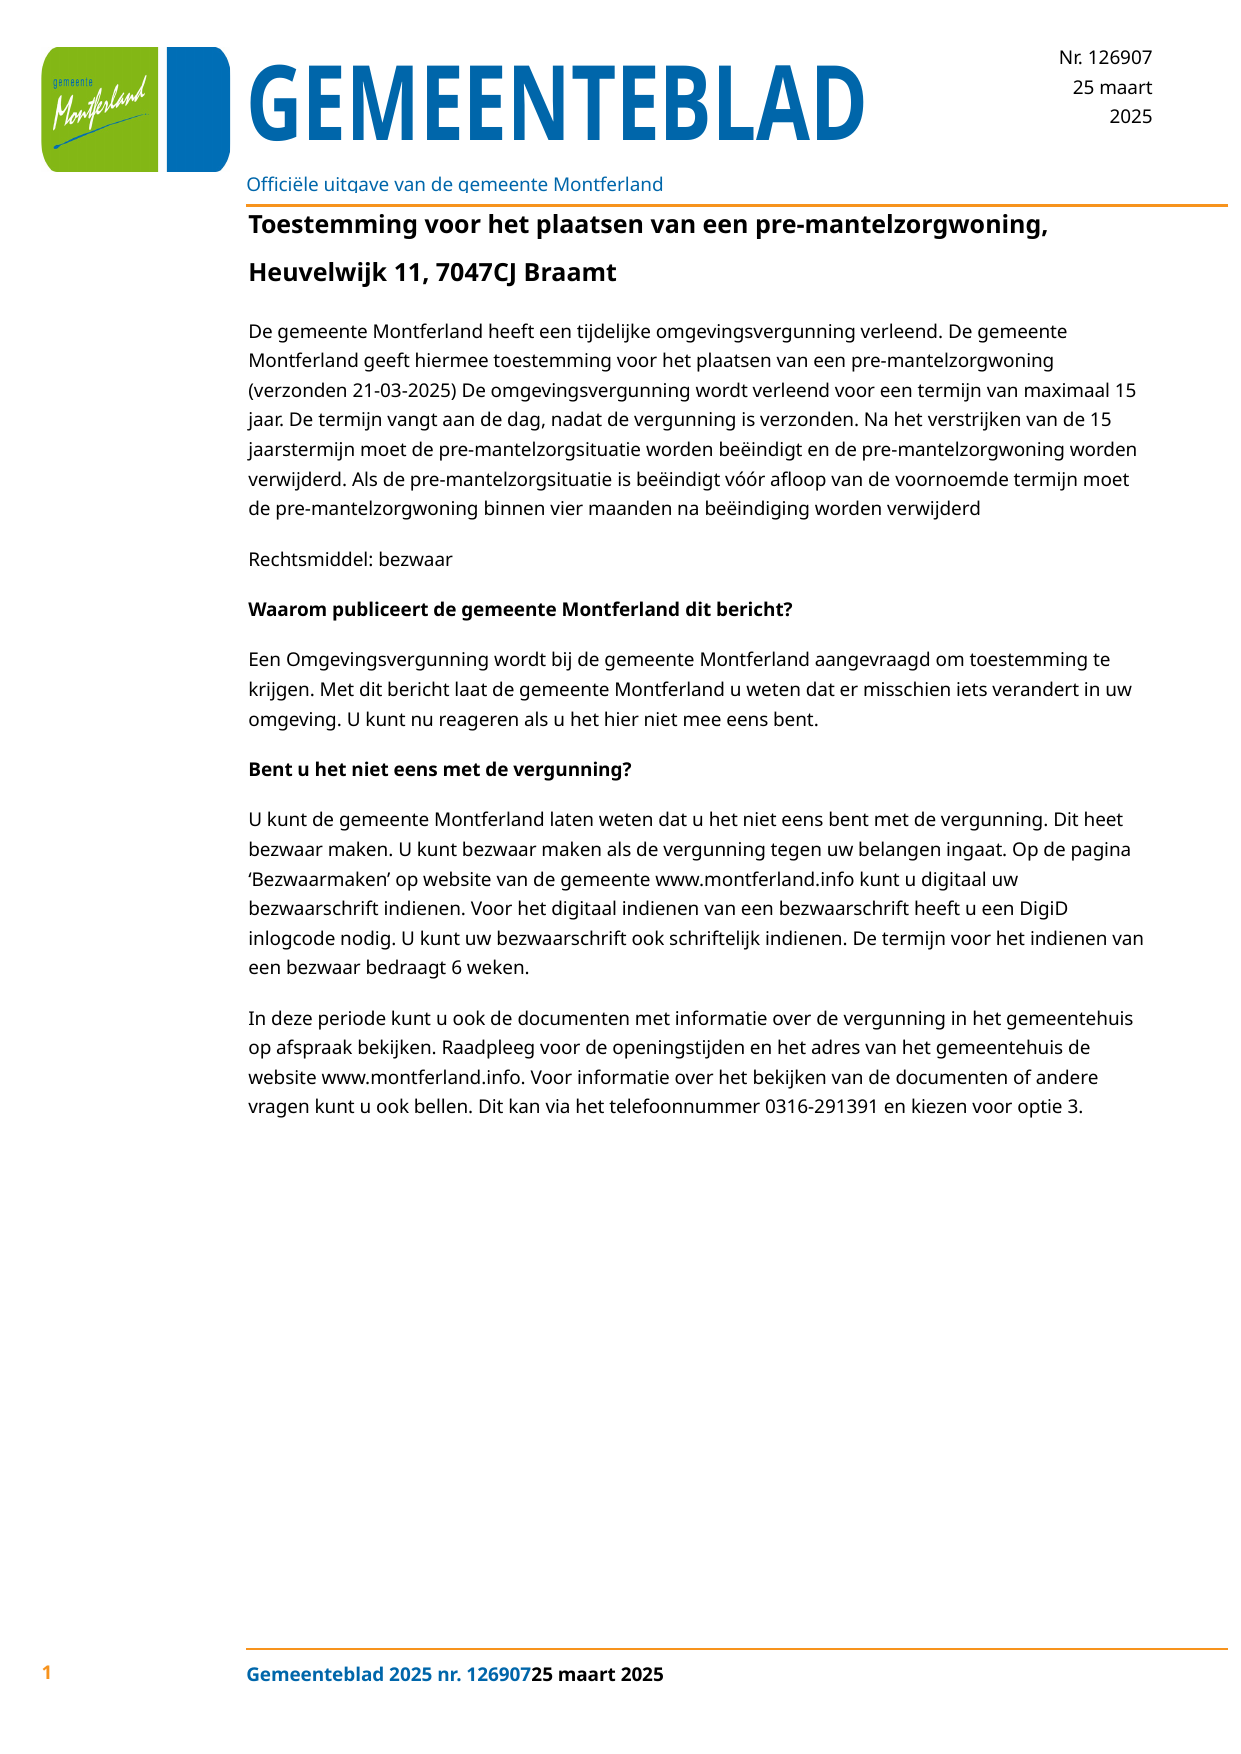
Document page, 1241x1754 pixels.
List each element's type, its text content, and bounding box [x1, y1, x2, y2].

text Bent u het niet eens met de vergunning? [248, 756, 1152, 782]
text Waarom publiceert de gemeente Montferland dit bericht? [248, 596, 1152, 622]
text U kunt de gemeente Montferland laten weten dat u het niet eens bent met de vergunning. Dit heet bezwaar maken. U kunt bezwaar maken als de vergunning tegen uw belangen ingaat. Op de pagina ‘Bezwaarmaken’ op website van de gemeente www.montferland.info kunt u digitaal uw bezwaarschrift indienen. Voor het digitaal indienen van een bezwaarschrift heeft u een DigiD inlogcode nodig. U kunt uw bezwaarschrift ook schriftelijk indienen. De termijn voor het indienen van een bezwaar bedraagt 6 weken. [248, 807, 1152, 980]
text In deze periode kunt u ook de documenten met informatie over de vergunning in het gemeentehuis op afspraak bekijken. Raadpleeg voor de openingstijden en het adres van het gemeentehuis de website www.montferland.info. Voor informatie over het bekijken van de documenten of andere vragen kunt u ook bellen. Dit kan via het telefoonnummer 0316-291391 en kiezen voor optie 3. [248, 1005, 1152, 1119]
text Toestemming voor het plaatsen van een pre-mantelzorgwoning, Heuvelwijk 11, 7047CJ Braamt [248, 207, 1152, 288]
text Rechtsmiddel: bezwaar [248, 546, 1152, 572]
picture [41, 47, 231, 172]
text De gemeente Montferland heeft een tijdelijke omgevingsvergunning verleend. De gemeente Montferland geeft hiermee toestemming voor het plaatsen van een pre-mantelzorgwoning (verzonden 21-03-2025) De omgevingsvergunning wordt verleend voor een termijn van maximaal 15 jaar. De termijn vangt aan de dag, nadat de vergunning is verzonden. Na het verstrijken van de 15 jaarstermijn moet de pre-mantelzorgsituatie worden beëindigt en de pre-mantelzorgwoning worden verwijderd. Als de pre-mantelzorgsituatie is beëindigt vóór afloop van de voornoemde termijn moet de pre-mantelzorgwoning binnen vier maanden na beëindiging worden verwijderd [248, 318, 1152, 521]
text Een Omgevingsvergunning wordt bij de gemeente Montferland aangevraagd om toestemming te krijgen. Met dit bericht laat de gemeente Montferland u weten dat er misschien iets verandert in uw omgeving. U kunt nu reageren als u het hier niet mee eens bent. [248, 647, 1152, 732]
